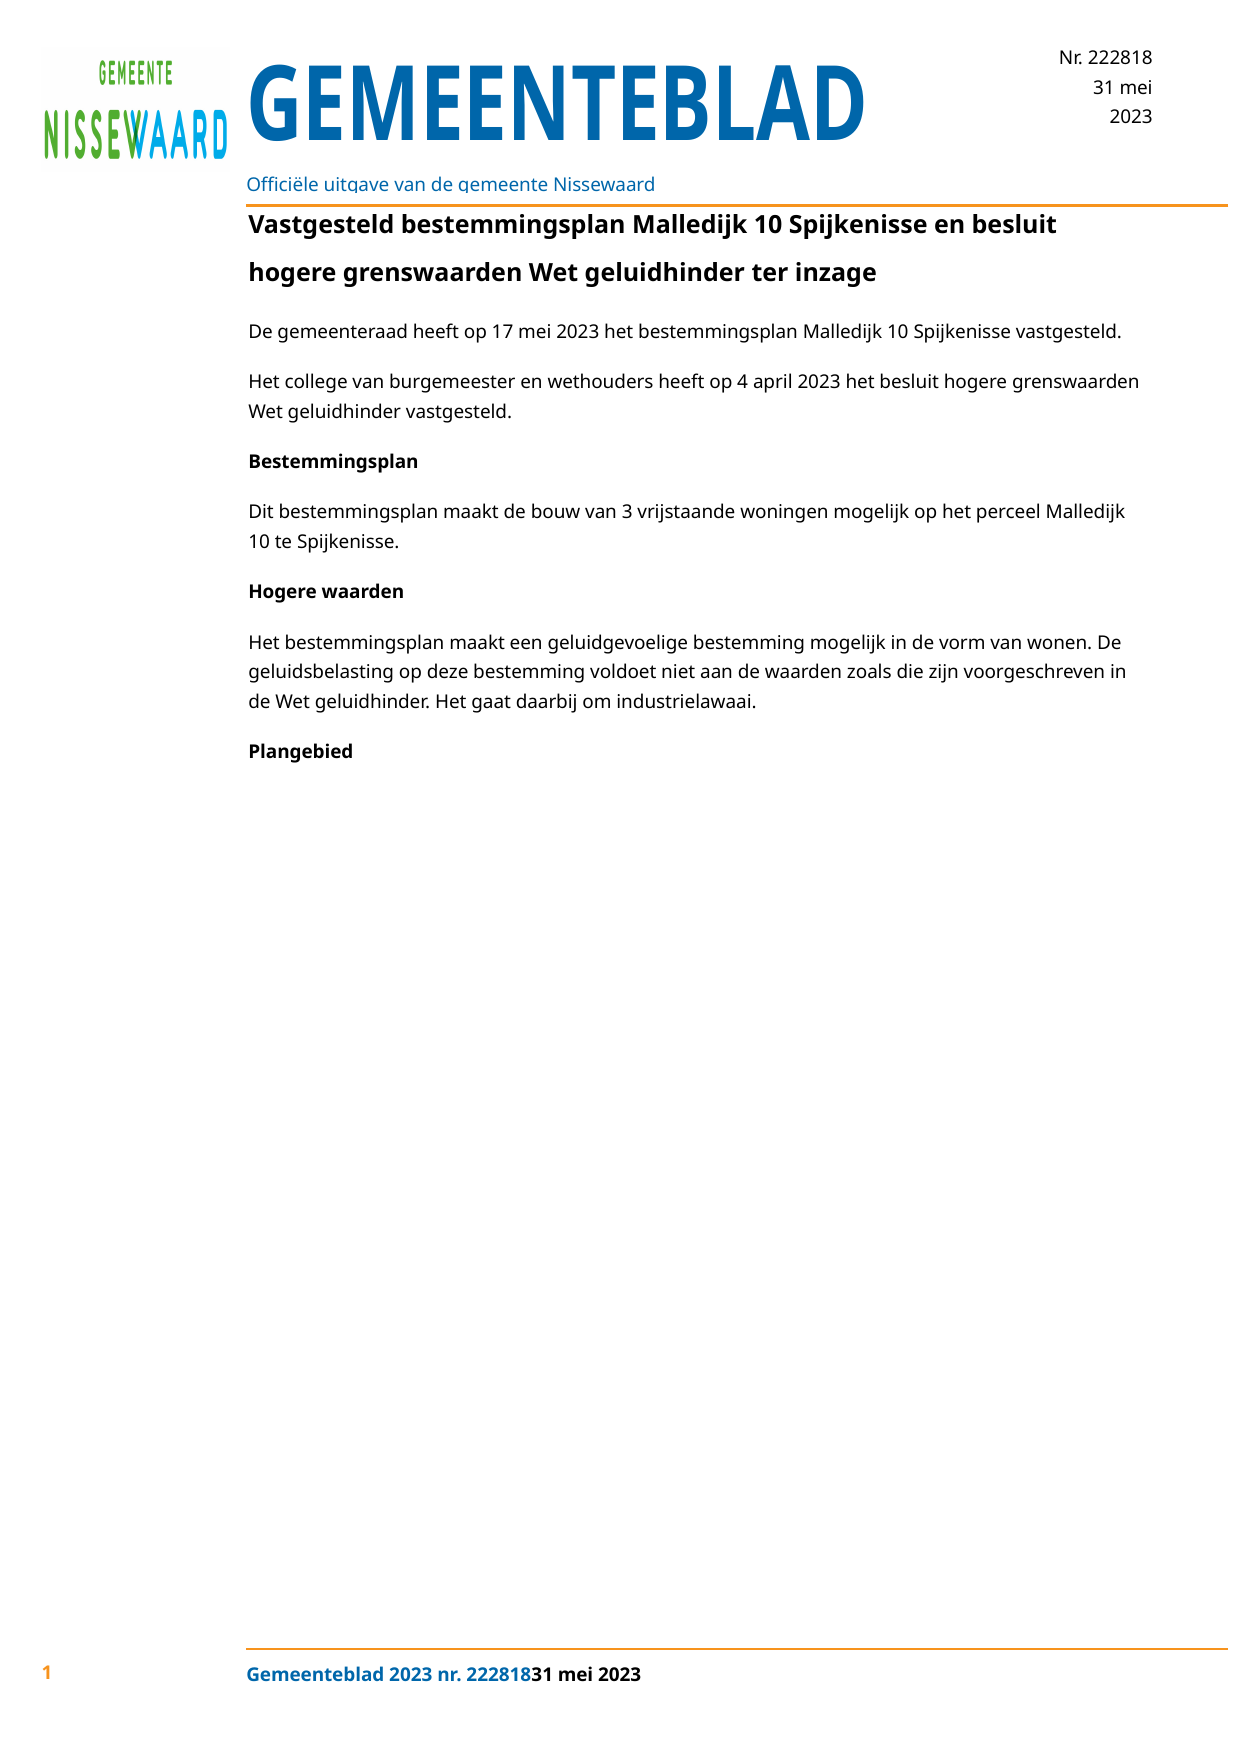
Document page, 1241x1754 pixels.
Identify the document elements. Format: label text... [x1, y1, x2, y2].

text Het college van burgemeester en wethouders heeft op 4 april 2023 het besluit hogere grenswaarden Wet geluidhinder vastgesteld. [248, 368, 1152, 424]
text De gemeenteraad heeft op 17 mei 2023 het bestemmingsplan Malledijk 10 Spijkenisse vastgesteld. [248, 318, 1152, 344]
text Het bestemmingsplan maakt een geluidgevoelige bestemming mogelijk in de vorm van wonen. De geluidsbelasting op deze bestemming voldoet niet aan de waarden zoals die zijn voorgeschreven in de Wet geluidhinder. Het gaat daarbij om industrielawaai. [248, 629, 1152, 714]
picture [41, 47, 231, 172]
text Dit bestemmingsplan maakt de bouw van 3 vrijstaande woningen mogelijk op het perceel Malledijk 10 te Spijkenisse. [248, 499, 1152, 554]
text Vastgesteld bestemmingsplan Malledijk 10 Spijkenisse en besluit hogere grenswaarden Wet geluidhinder ter inzage [248, 207, 1152, 288]
text Hogere waarden [248, 579, 1152, 604]
text Plangebied [248, 739, 1152, 764]
text Bestemmingsplan [248, 448, 1152, 474]
